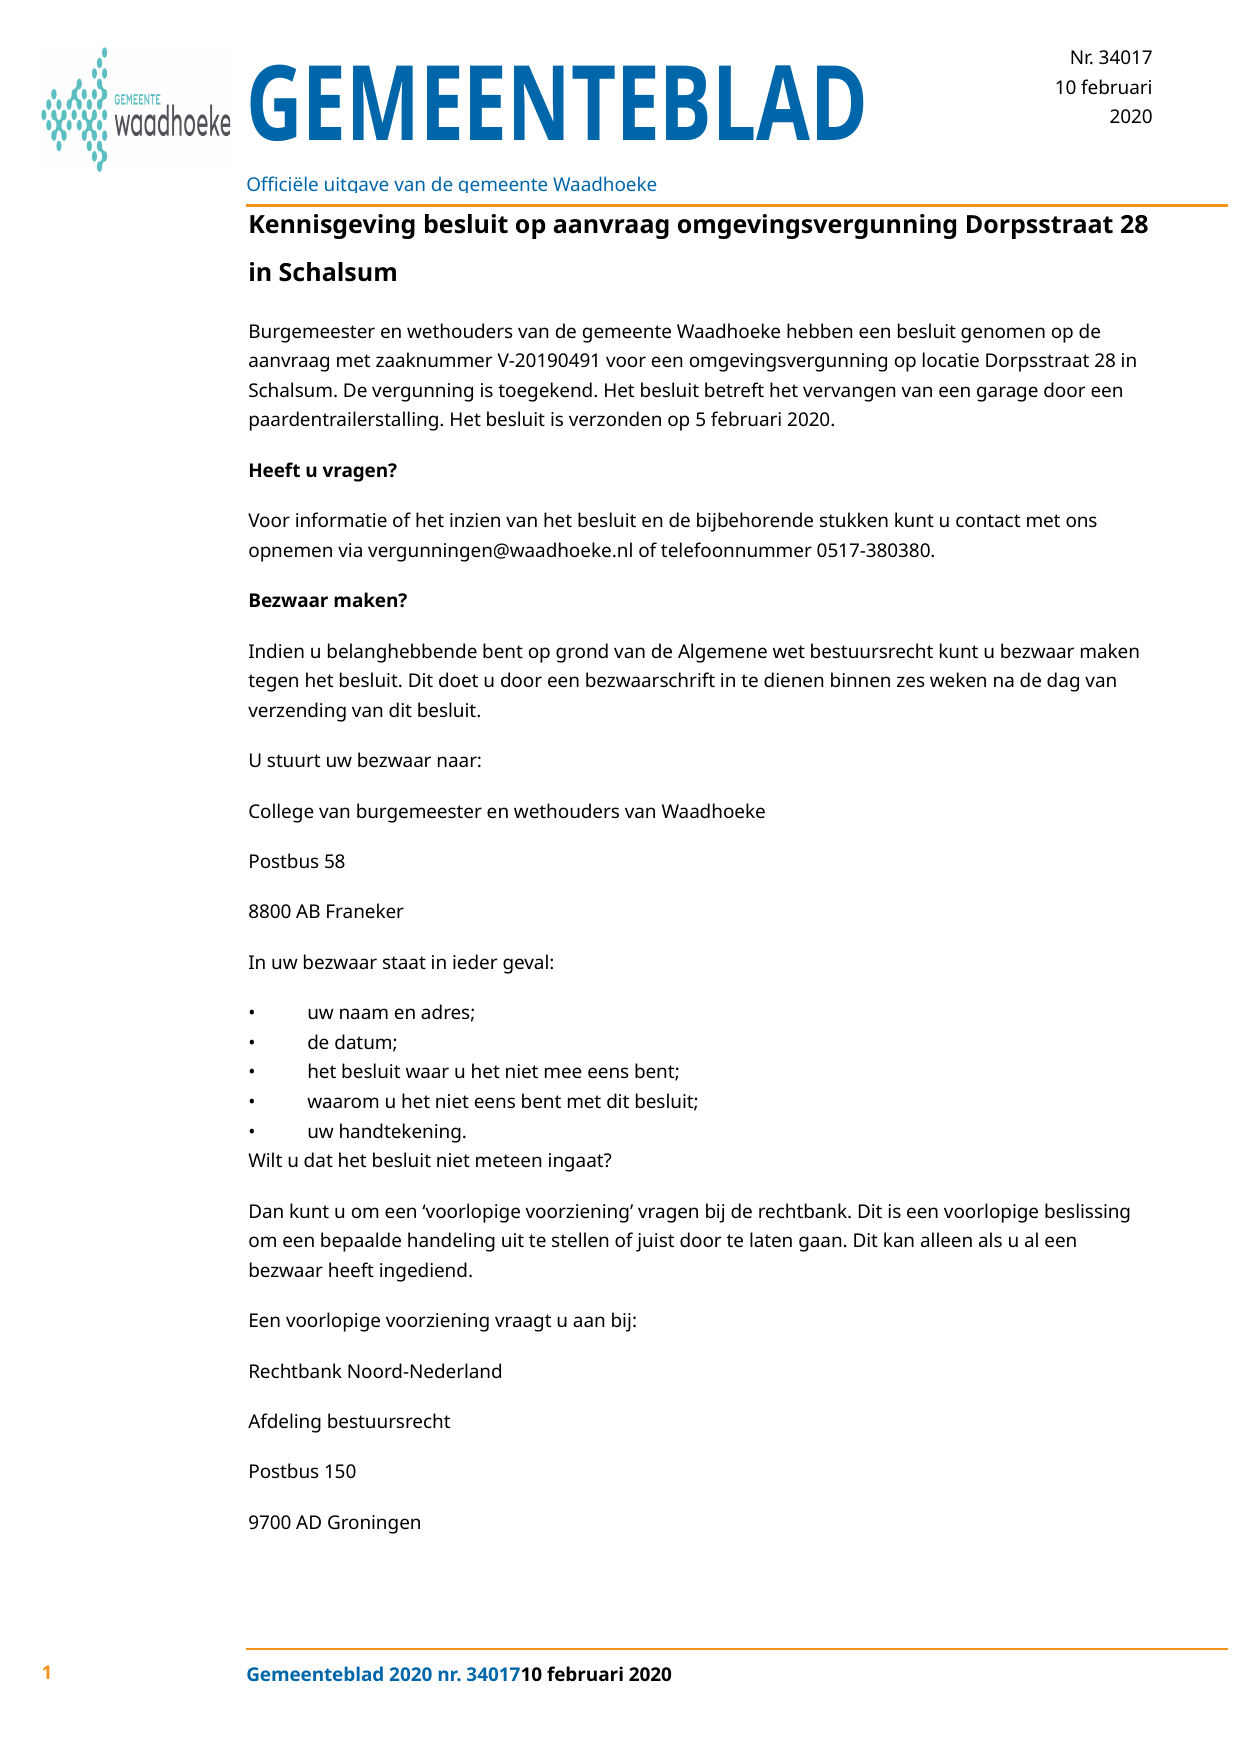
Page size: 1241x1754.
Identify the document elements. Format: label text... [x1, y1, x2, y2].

text In uw bezwaar staat in ieder geval: [248, 949, 1152, 975]
list uw handtekening. [248, 1118, 1152, 1144]
list waarom u het niet eens bent met dit besluit; [248, 1088, 1152, 1114]
picture [41, 47, 231, 172]
text Heeft u vragen? [248, 457, 1152, 483]
list het besluit waar u het niet mee eens bent; [248, 1059, 1152, 1084]
text Postbus 58 [248, 848, 1152, 874]
text Postbus 150 [248, 1459, 1152, 1484]
text Een voorlopige voorziening vraagt u aan bij: [248, 1307, 1152, 1333]
text College van burgemeester en wethouders van Waadhoeke [248, 798, 1152, 824]
text Bezwaar maken? [248, 587, 1152, 613]
text Burgemeester en wethouders van de gemeente Waadhoeke hebben een besluit genomen op de aanvraag met zaaknummer V-20190491 voor een omgevingsvergunning op locatie Dorpsstraat 28 in Schalsum. De vergunning is toegekend. Het besluit betreft het vervangen van een garage door een paardentrailerstalling. Het besluit is verzonden op 5 februari 2020. [248, 318, 1152, 432]
text Rechtbank Noord-Nederland [248, 1358, 1152, 1384]
text Indien u belanghebbende bent op grond van de Algemene wet bestuursrecht kunt u bezwaar maken tegen het besluit. Dit doet u door een bezwaarschrift in te dienen binnen zes weken na de dag van verzending van dit besluit. [248, 638, 1152, 723]
text U stuurt uw bezwaar naar: [248, 747, 1152, 773]
text Wilt u dat het besluit niet meteen ingaat? [248, 1147, 1152, 1173]
text Voor informatie of het inzien van het besluit en de bijbehorende stukken kunt u contact met ons opnemen via vergunningen@waadhoeke.nl of telefoonnummer 0517-380380. [248, 507, 1152, 563]
text Kennisgeving besluit op aanvraag omgevingsvergunning Dorpsstraat 28 in Schalsum [248, 207, 1152, 288]
text 9700 AD Groningen [248, 1509, 1152, 1535]
text 8800 AB Franeker [248, 899, 1152, 924]
text Afdeling bestuursrecht [248, 1408, 1152, 1434]
text Dan kunt u om een ‘voorlopige voorziening’ vragen bij de rechtbank. Dit is een voorlopige beslissing om een bepaalde handeling uit te stellen of juist door te laten gaan. Dit kan alleen als u al een bezwaar heeft ingediend. [248, 1198, 1152, 1283]
list uw naam en adres; [248, 999, 1152, 1025]
list de datum; [248, 1029, 1152, 1055]
